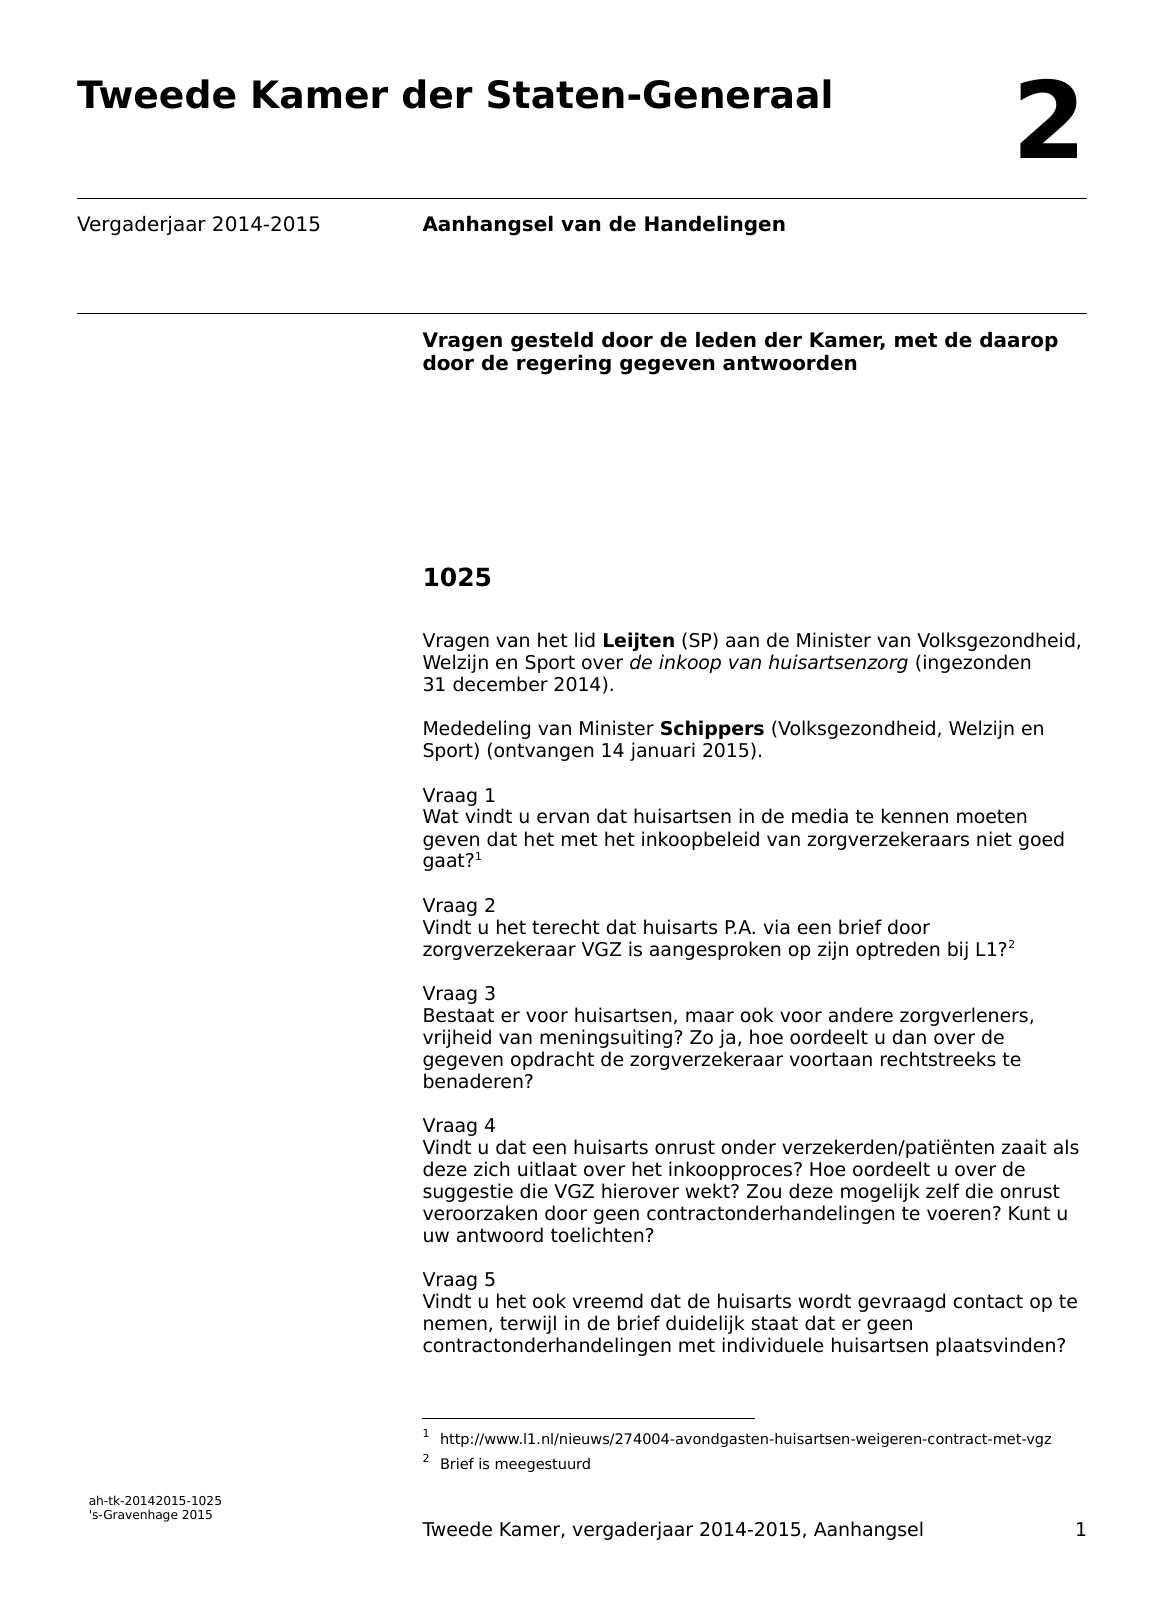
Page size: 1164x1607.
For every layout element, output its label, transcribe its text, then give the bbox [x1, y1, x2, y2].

text Brief is meegestuurd [422, 1452, 1087, 1474]
table_cell [77, 314, 422, 375]
text Vraag 2 [422, 894, 1087, 917]
text Vraag 1 [422, 784, 1087, 806]
text 's-Gravenhage 2015 [88, 1508, 323, 1522]
text Bestaat er voor huisartsen, maar ook voor andere zorgverleners, vrijheid van meningsuiting? Zo ja, hoe oordeelt u dan over de gegeven opdracht de zorgverzekeraar voortaan rechtstreeks te benaderen? [422, 1005, 1087, 1093]
table_cell Vragen gesteld door de leden der Kamer, met de daarop door de regering gegeven antwoorden [422, 314, 1087, 375]
text Wat vindt u ervan dat huisartsen in de media te kennen moeten geven dat het met het inkoopbeleid van zorgverzekeraars niet goed gaat? [422, 806, 1087, 872]
table_header Tweede Kamer der Staten-Generaal [77, 59, 886, 198]
text Vraag 3 [422, 983, 1087, 1005]
text Mededeling van Minister Schippers (Volksgezondheid, Welzijn en Sport) (ontvangen 14 januari 2015). [422, 718, 1087, 762]
table_header 2 [886, 59, 1087, 198]
text Vraag 4 [422, 1115, 1087, 1137]
table_cell Aanhangsel van de Handelingen [422, 199, 1087, 313]
text Vraag 5 [422, 1269, 1087, 1291]
text Vindt u dat een huisarts onrust onder verzekerden/patiënten zaait als deze zich uitlaat over het inkoopproces? Hoe oordeelt u over de suggestie die VGZ hierover wekt? Zou deze mogelijk zelf die onrust veroorzaken door geen contractonderhandelingen te voeren? Kunt u uw antwoord toelichten? [422, 1137, 1087, 1247]
text Vindt u het ook vreemd dat de huisarts wordt gevraagd contact op te nemen, terwijl in de brief duidelijk staat dat er geen contractonderhandelingen met individuele huisartsen plaatsvinden? [422, 1291, 1087, 1357]
text ah-tk-20142015-1025 [88, 1494, 323, 1508]
text 1025 [422, 563, 1087, 592]
text http://www.l1.nl/nieuws/274004-avondgasten-huisartsen-weigeren-contract-met-vgz [422, 1427, 1087, 1449]
text Vindt u het terecht dat huisarts P.A. via een brief door zorgverzekeraar VGZ is aangesproken op zijn optreden bij L1? [422, 917, 1087, 961]
text Vragen van het lid Leijten (SP) aan de Minister van Volksgezondheid, Welzijn en Sport over de inkoop van huisartsenzorg (ingezonden 31 december 2014). [422, 630, 1087, 696]
table_cell Vergaderjaar 2014-2015 [77, 199, 422, 313]
